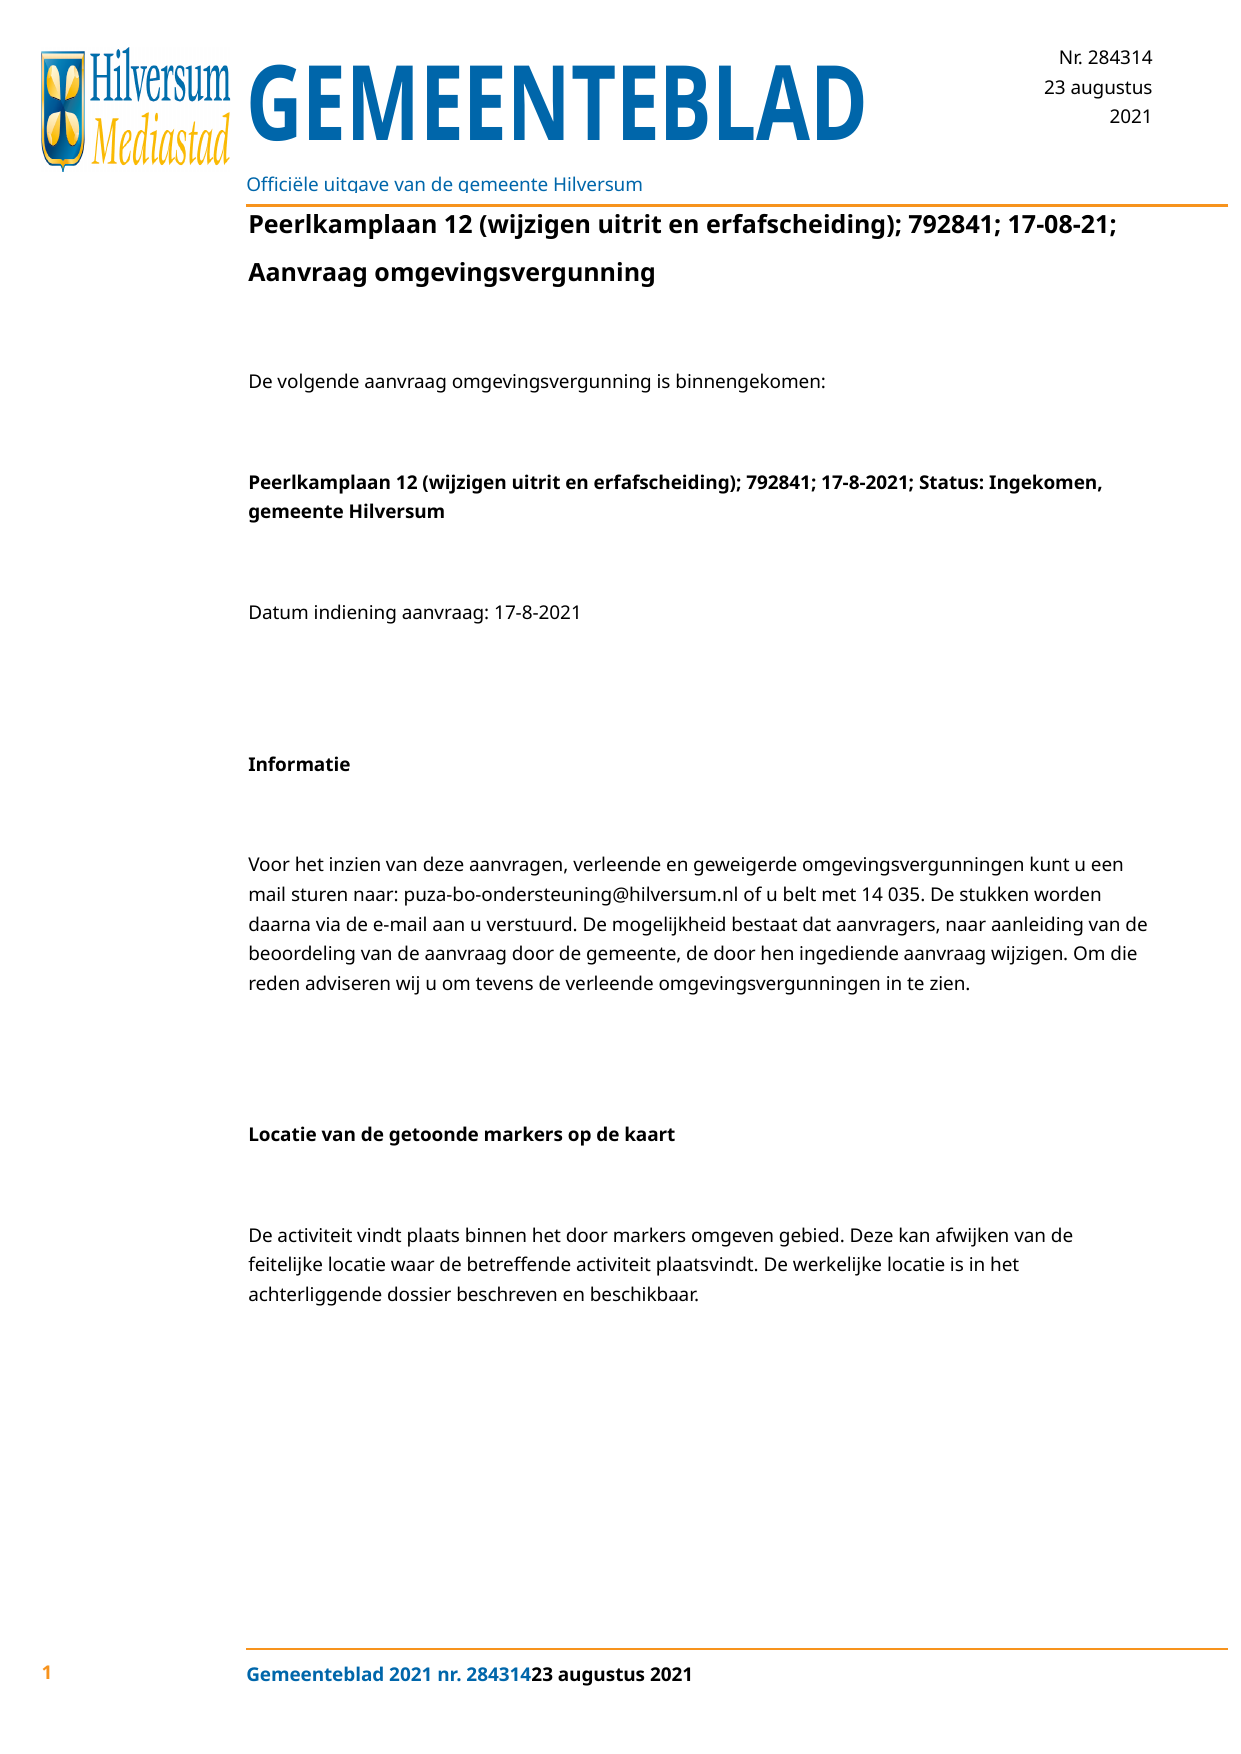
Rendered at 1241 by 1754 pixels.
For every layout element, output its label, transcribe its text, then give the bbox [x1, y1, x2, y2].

text Datum indiening aanvraag: 17-8-2021 [248, 599, 1152, 625]
text Voor het inzien van deze aanvragen, verleende en geweigerde omgevingsvergunningen kunt u een mail sturen naar: puza-bo-ondersteuning@hilversum.nl of u belt met 14 035. De stukken worden daarna via de e-mail aan u verstuurd. De mogelijkheid bestaat dat aanvragers, naar aanleiding van de beoordeling van de aanvraag door de gemeente, de door hen ingediende aanvraag wijzigen. Om die reden adviseren wij u om tevens de verleende omgevingsvergunningen in te zien. [248, 852, 1152, 996]
text De volgende aanvraag omgevingsvergunning is binnengekomen: [248, 368, 1152, 394]
text De activiteit vindt plaats binnen het door markers omgeven gebied. Deze kan afwijken van de feitelijke locatie waar de betreffende activiteit plaatsvindt. De werkelijke locatie is in het achterliggende dossier beschreven en beschikbaar. [248, 1222, 1152, 1307]
text Locatie van de getoonde markers op de kaart [248, 1121, 1152, 1147]
text Peerlkamplaan 12 (wijzigen uitrit en erfafscheiding); 792841; 17-08-21; Aanvraag omgevingsvergunning [248, 207, 1152, 288]
text Peerlkamplaan 12 (wijzigen uitrit en erfafscheiding); 792841; 17-8-2021; Status: Ingekomen, gemeente Hilversum [248, 469, 1152, 524]
text Informatie [248, 751, 1152, 777]
picture [41, 47, 231, 172]
